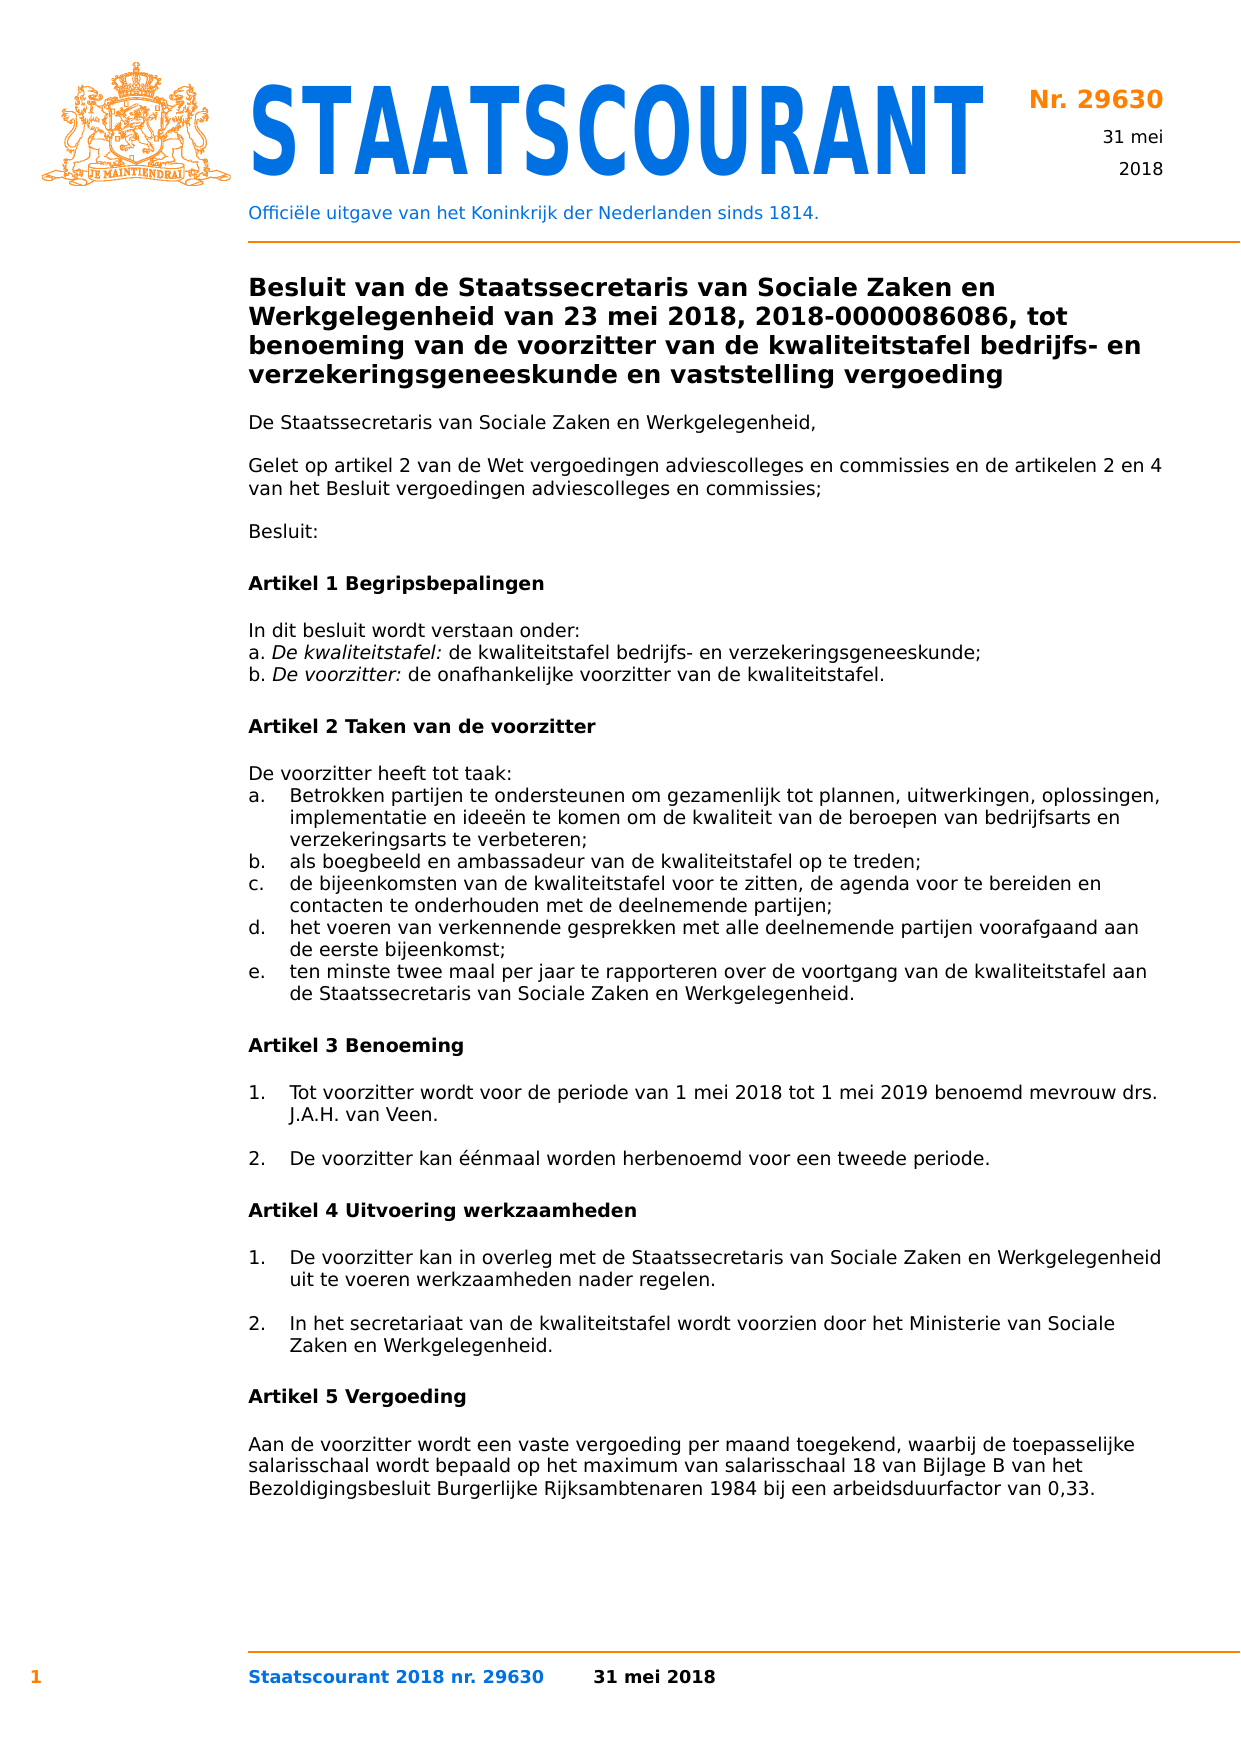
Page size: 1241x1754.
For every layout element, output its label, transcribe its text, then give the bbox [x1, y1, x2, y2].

text b. als boegbeeld en ambassadeur van de kwaliteitstafel op te treden; [248, 851, 1163, 873]
table_cell Officiële uitgave van het Koninkrijk der Nederlanden sinds 1814. [248, 203, 1240, 241]
text De voorzitter heeft tot taak: [248, 763, 1163, 785]
text 2. De voorzitter kan éénmaal worden herbenoemd voor een tweede periode. [248, 1148, 1163, 1170]
text b. De voorzitter: de onafhankelijke voorzitter van de kwaliteitstafel. [248, 664, 1163, 686]
subtitle Artikel 4 Uitvoering werkzaamheden [248, 1200, 1163, 1222]
subtitle Artikel 1 Begripsbepalingen [248, 573, 1163, 595]
table_cell 2018 [998, 153, 1240, 203]
subtitle Artikel 3 Benoeming [248, 1035, 1163, 1057]
table_header Nr. 29630 [998, 62, 1240, 121]
text e. ten minste twee maal per jaar te rapporteren over de voortgang van de kwaliteitstafel aan de Staatssecretaris van Sociale Zaken en Werkgelegenheid. [248, 961, 1163, 1005]
table_header [25, 62, 248, 241]
text Aan de voorzitter wordt een vaste vergoeding per maand toegekend, waarbij de toepasselijke salarisschaal wordt bepaald op het maximum van salarisschaal 18 van Bijlage B van het Bezoldigingsbesluit Burgerlijke Rijksambtenaren 1984 bij een arbeidsduurfactor van 0,33. [248, 1433, 1163, 1499]
text In dit besluit wordt verstaan onder: [248, 620, 1163, 642]
text a. Betrokken partijen te ondersteunen om gezamenlijk tot plannen, uitwerkingen, oplossingen, implementatie en ideeën te komen om de kwaliteit van de beroepen van bedrijfsarts en verzekeringsarts te verbeteren; [248, 785, 1163, 851]
text c. de bijeenkomsten van de kwaliteitstafel voor te zitten, de agenda voor te bereiden en contacten te onderhouden met de deelnemende partijen; [248, 873, 1163, 917]
text Besluit: [248, 521, 1163, 543]
text Gelet op artikel 2 van de Wet vergoedingen adviescolleges en commissies en de artikelen 2 en 4 van het Besluit vergoedingen adviescolleges en commissies; [248, 455, 1163, 499]
text De Staatssecretaris van Sociale Zaken en Werkgelegenheid, [248, 412, 1163, 433]
text 1. De voorzitter kan in overleg met de Staatssecretaris van Sociale Zaken en Werkgelegenheid uit te voeren werkzaamheden nader regelen. [248, 1247, 1163, 1291]
text 2. In het secretariaat van de kwaliteitstafel wordt voorzien door het Ministerie van Sociale Zaken en Werkgelegenheid. [248, 1312, 1163, 1356]
text 1. Tot voorzitter wordt voor de periode van 1 mei 2018 tot 1 mei 2019 benoemd mevrouw drs. J.A.H. van Veen. [248, 1082, 1163, 1126]
subtitle Besluit van de Staatssecretaris van Sociale Zaken en Werkgelegenheid van 23 mei 2018, 2018-0000086086, tot benoeming van de voorzitter van de kwaliteitstafel bedrijfs- en verzekeringsgeneeskunde en vaststelling vergoeding [248, 273, 1163, 390]
picture [41, 62, 231, 186]
text d. het voeren van verkennende gesprekken met alle deelnemende partijen voorafgaand aan de eerste bijeenkomst; [248, 917, 1163, 961]
subtitle Artikel 5 Vergoeding [248, 1386, 1163, 1408]
text a. De kwaliteitstafel: de kwaliteitstafel bedrijfs- en verzekeringsgeneeskunde; [248, 642, 1163, 664]
subtitle Artikel 2 Taken van de voorzitter [248, 716, 1163, 738]
table_cell 31 mei [998, 121, 1240, 153]
table_header STAATSCOURANT [248, 62, 998, 203]
